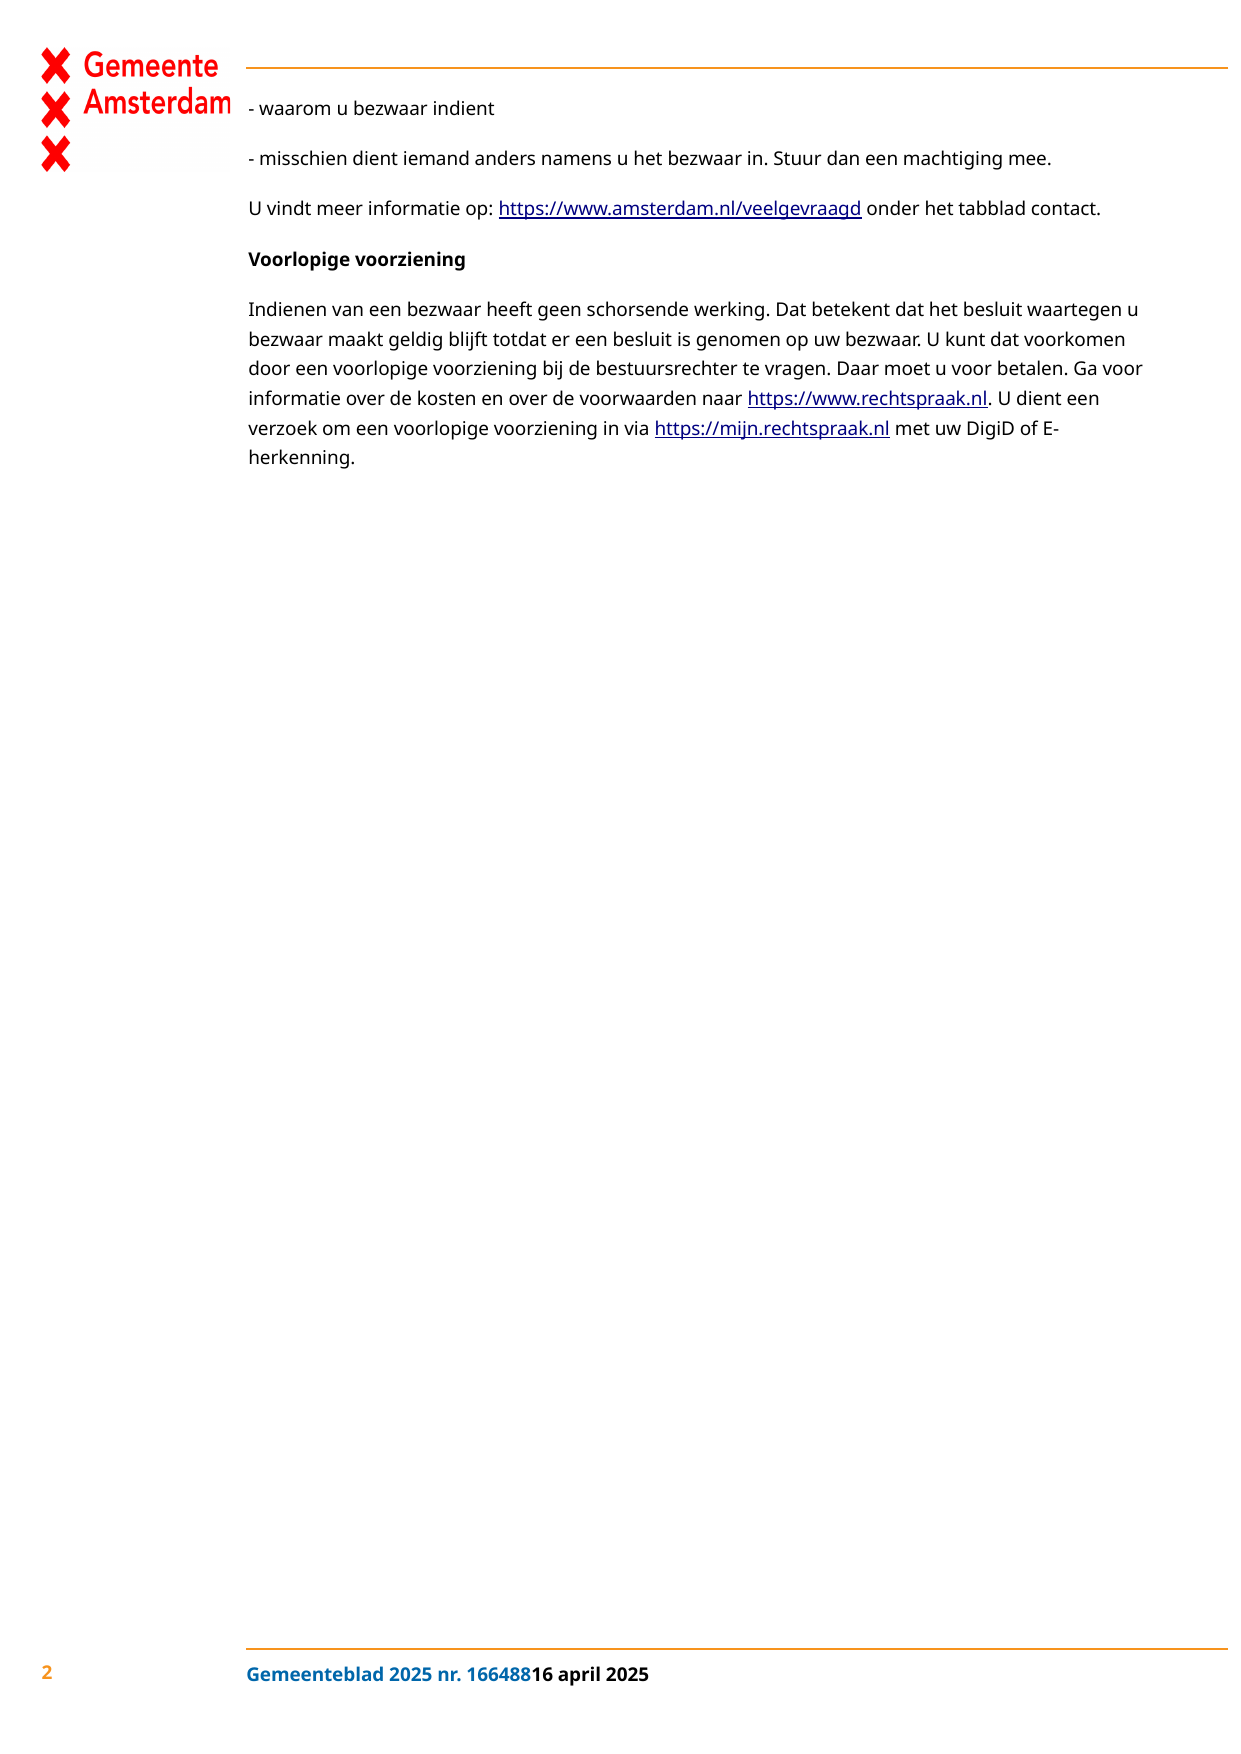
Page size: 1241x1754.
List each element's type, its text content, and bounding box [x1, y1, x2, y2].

text - misschien dient iemand anders namens u het bezwaar in. Stuur dan een machtiging mee. [248, 145, 1152, 171]
text Indienen van een bezwaar heeft geen schorsende werking. Dat betekent dat het besluit waartegen u bezwaar maakt geldig blijft totdat er een besluit is genomen op uw bezwaar. U kunt dat voorkomen door een voorlopige voorziening bij de bestuursrechter te vragen. Daar moet u voor betalen. Ga voor informatie over de kosten en over de voorwaarden naar https://www.rechtspraak.nl. U dient een verzoek om een voorlopige voorziening in via https://mijn.rechtspraak.nl met uw DigiD of E-herkenning. [248, 296, 1152, 470]
text - waarom u bezwaar indient [248, 95, 1152, 121]
text Voorlopige voorziening [248, 246, 1152, 272]
picture [41, 47, 231, 172]
text U vindt meer informatie op: https://www.amsterdam.nl/veelgevraagd onder het tabblad contact. [248, 196, 1152, 221]
